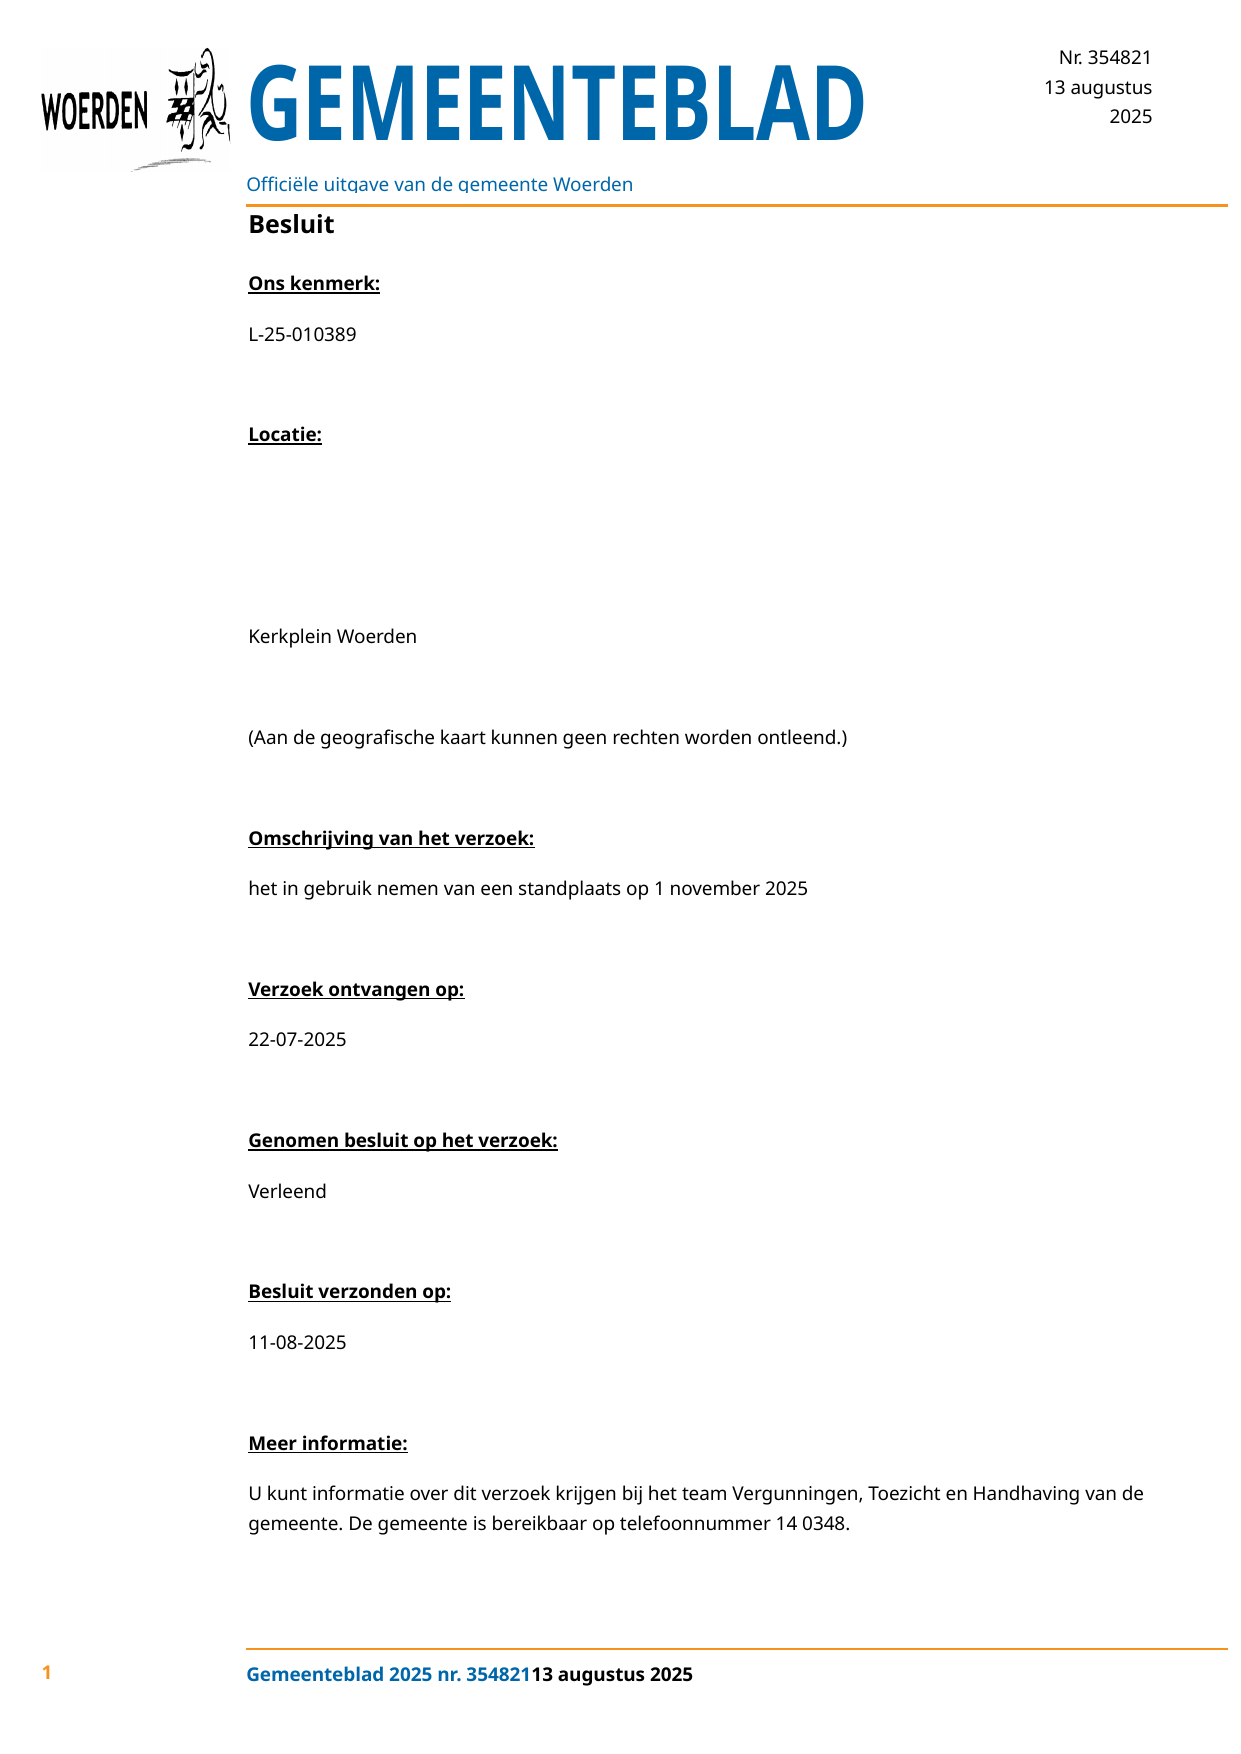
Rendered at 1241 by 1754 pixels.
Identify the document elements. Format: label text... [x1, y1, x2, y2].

text Locatie: [248, 422, 1152, 447]
text Meer informatie: [248, 1430, 1152, 1456]
text (Aan de geografische kaart kunnen geen rechten worden ontleend.) [248, 724, 1152, 750]
text 22-07-2025 [248, 1027, 1152, 1052]
text Besluit verzonden op: [248, 1279, 1152, 1304]
text L-25-010389 [248, 321, 1152, 346]
text Genomen besluit op het verzoek: [248, 1127, 1152, 1153]
text 11-08-2025 [248, 1329, 1152, 1355]
picture [41, 47, 231, 172]
text het in gebruik nemen van een standplaats op 1 november 2025 [248, 875, 1152, 901]
text Kerkplein Woerden [248, 623, 1152, 649]
text U kunt informatie over dit verzoek krijgen bij het team Vergunningen, Toezicht en Handhaving van de gemeente. De gemeente is bereikbaar op telefoonnummer 14 0348. [248, 1480, 1152, 1536]
text Verzoek ontvangen op: [248, 976, 1152, 1002]
text Ons kenmerk: [248, 270, 1152, 296]
text Omschrijving van het verzoek: [248, 825, 1152, 851]
text Verleend [248, 1178, 1152, 1203]
text Besluit [248, 207, 1152, 241]
